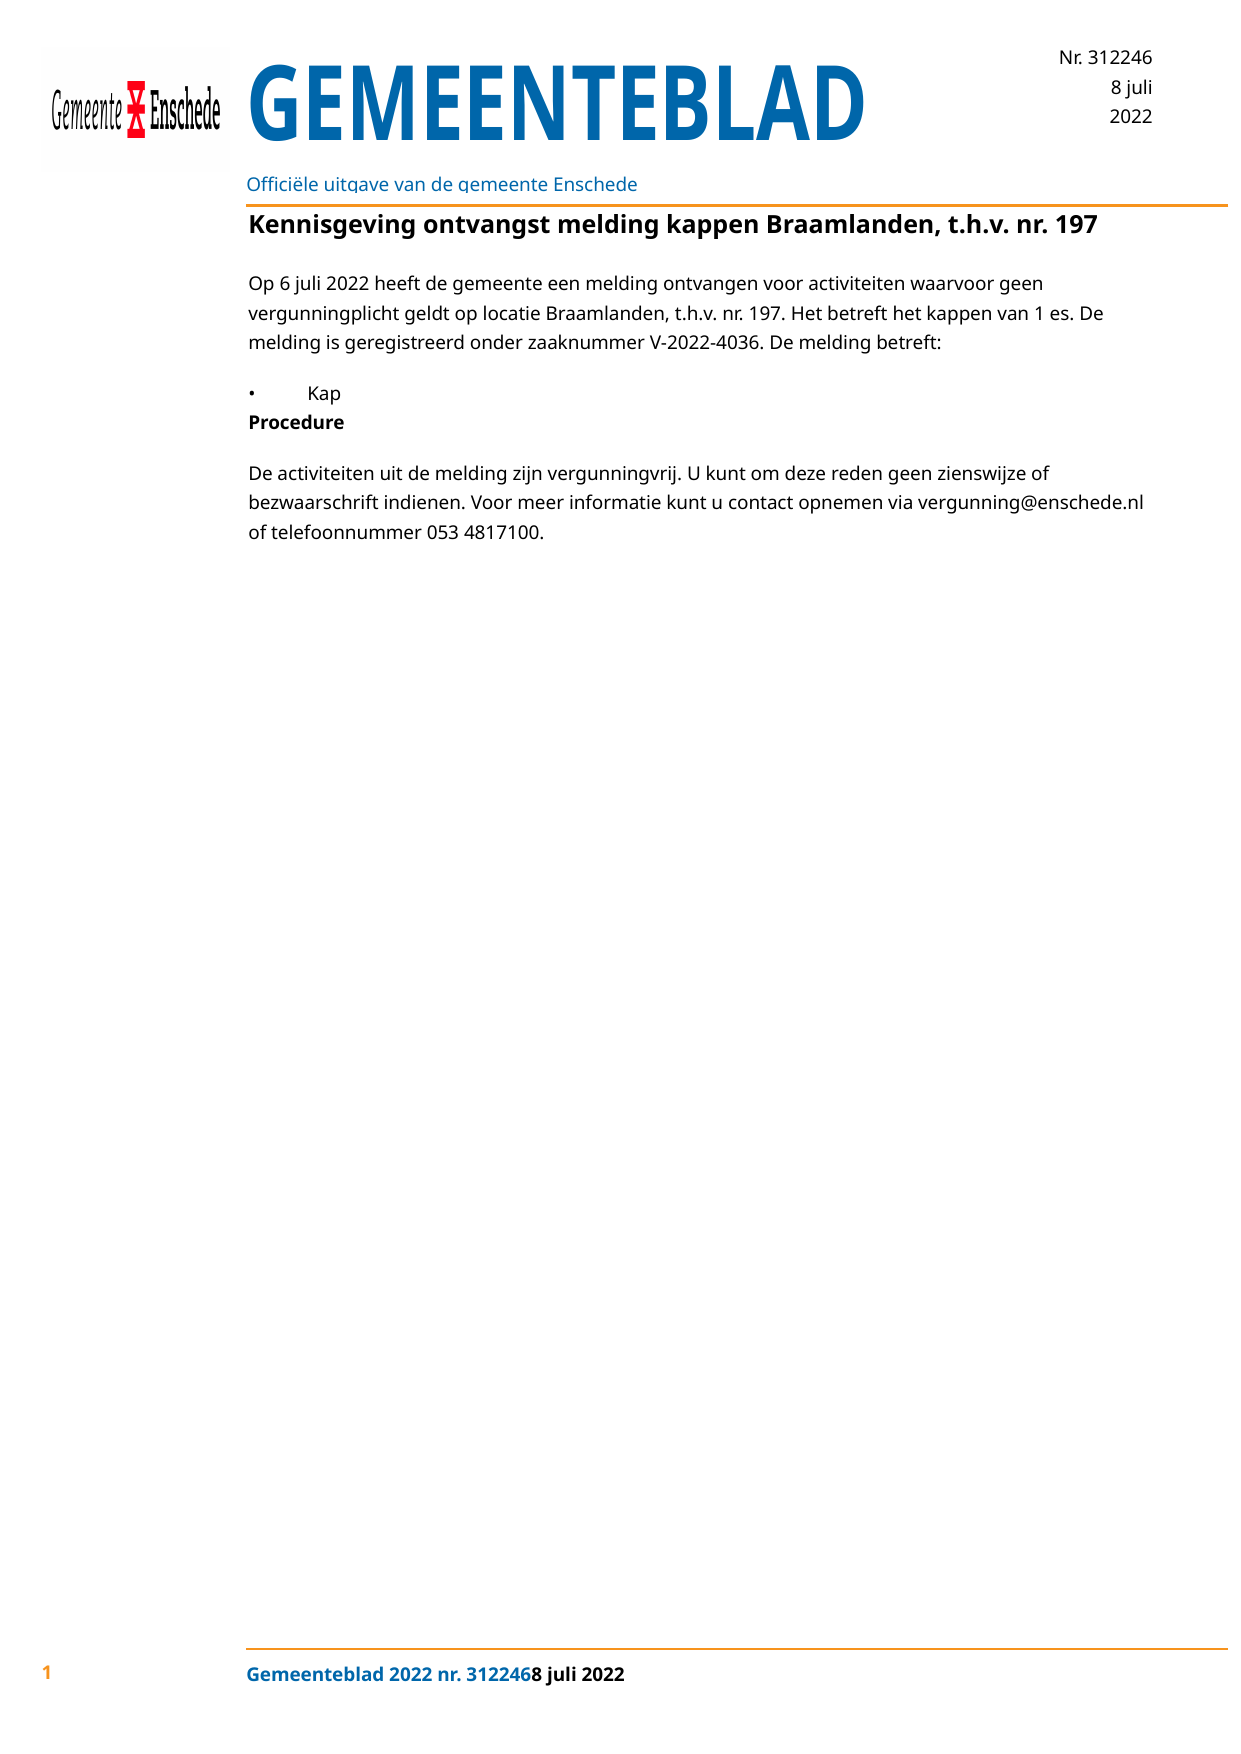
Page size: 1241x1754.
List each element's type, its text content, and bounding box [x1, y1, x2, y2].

text Kennisgeving ontvangst melding kappen Braamlanden, t.h.v. nr. 197 [248, 207, 1152, 241]
picture [41, 47, 231, 172]
text Op 6 juli 2022 heeft de gemeente een melding ontvangen voor activiteiten waarvoor geen vergunningplicht geldt op locatie Braamlanden, t.h.v. nr. 197. Het betreft het kappen van 1 es. De melding is geregistreerd onder zaaknummer V-2022-4036. De melding betreft: [248, 270, 1152, 355]
text De activiteiten uit de melding zijn vergunningvrij. U kunt om deze reden geen zienswijze of bezwaarschrift indienen. Voor meer informatie kunt u contact opnemen via vergunning@enschede.nl of telefoonnummer 053 4817100. [248, 460, 1152, 545]
text Procedure [248, 409, 1152, 435]
list Kap [248, 380, 1152, 406]
